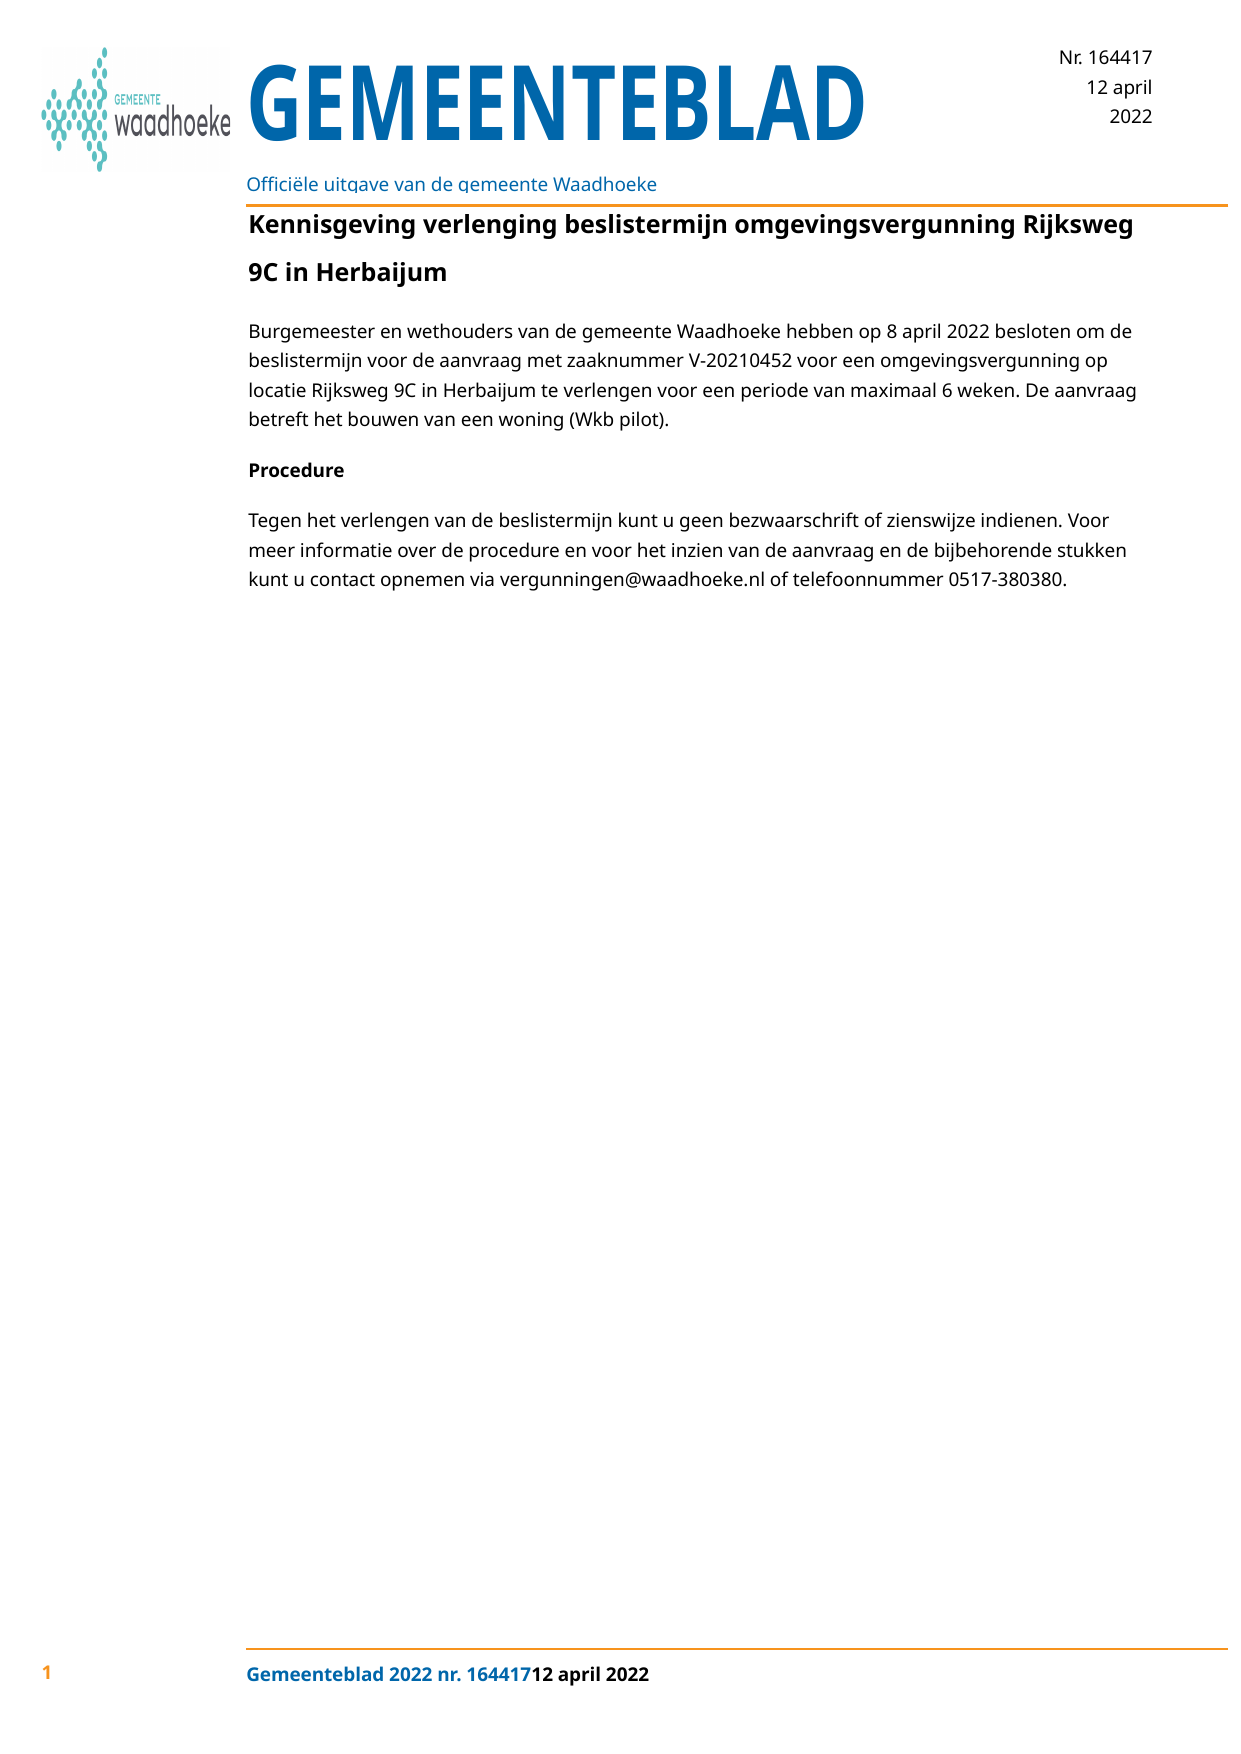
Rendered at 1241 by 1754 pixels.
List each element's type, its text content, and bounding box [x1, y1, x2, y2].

text Burgemeester en wethouders van de gemeente Waadhoeke hebben op 8 april 2022 besloten om de beslistermijn voor de aanvraag met zaaknummer V-20210452 voor een omgevingsvergunning op locatie Rijksweg 9C in Herbaijum te verlengen voor een periode van maximaal 6 weken. De aanvraag betreft het bouwen van een woning (Wkb pilot). [248, 318, 1152, 432]
text Procedure [248, 457, 1152, 483]
text Tegen het verlengen van de beslistermijn kunt u geen bezwaarschrift of zienswijze indienen. Voor meer informatie over de procedure en voor het inzien van de aanvraag en de bijbehorende stukken kunt u contact opnemen via vergunningen@waadhoeke.nl of telefoonnummer 0517-380380. [248, 507, 1152, 592]
text Kennisgeving verlenging beslistermijn omgevingsvergunning Rijksweg 9C in Herbaijum [248, 207, 1152, 288]
picture [41, 47, 231, 172]
